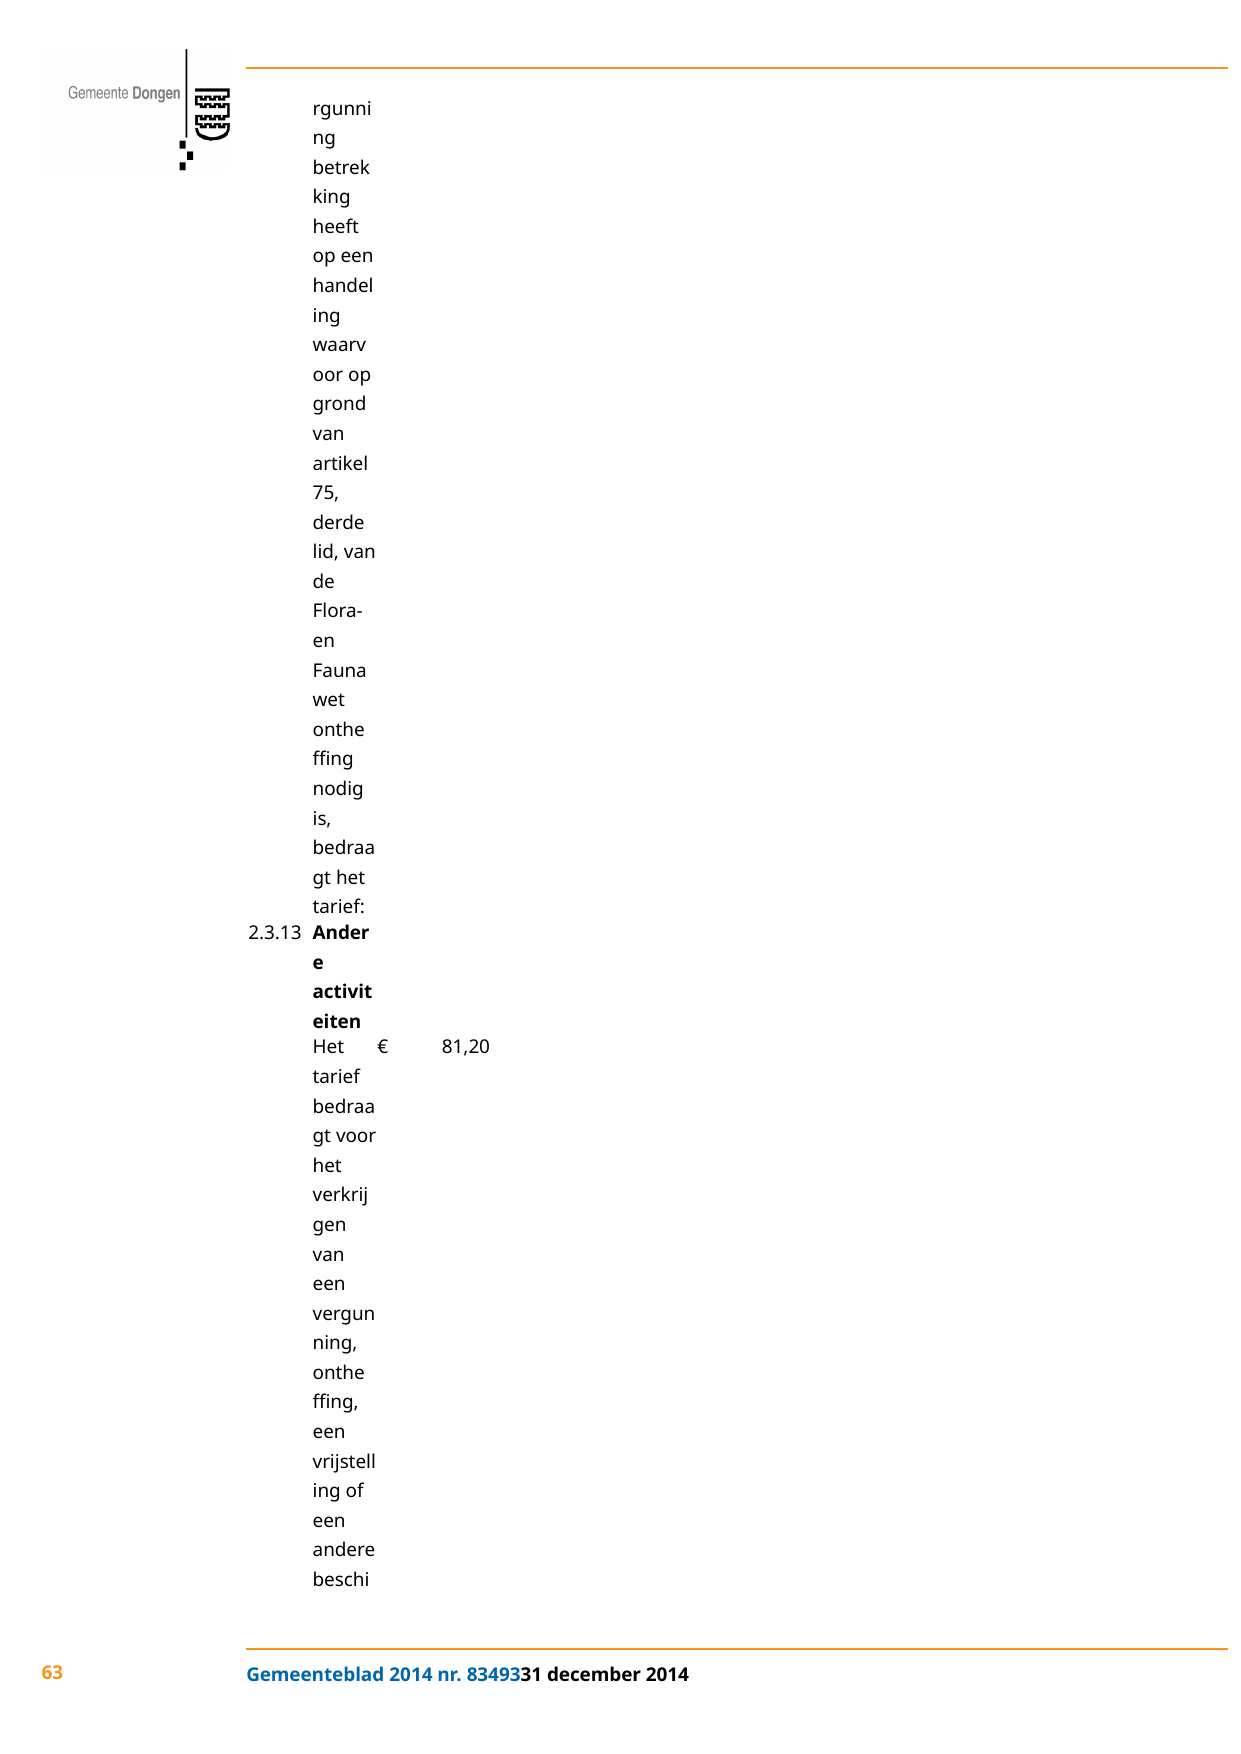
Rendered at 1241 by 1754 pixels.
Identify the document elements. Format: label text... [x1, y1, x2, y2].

table_cell [248, 95, 312, 919]
table_cell 81,20 [442, 1034, 506, 1592]
table_cell Andere activiteiten [313, 919, 377, 1034]
table_cell [377, 919, 442, 1034]
table_cell rgunning betrekking heeft op een handeling waarvoor op grond van artikel 75, derde lid, van de Flora- en Faunawet ontheffing nodig is, bedraagt het tarief: [313, 95, 377, 919]
table_cell [248, 1034, 312, 1592]
table_cell [442, 95, 506, 919]
table_cell € [377, 1034, 442, 1592]
table_cell [377, 95, 442, 919]
table_cell [442, 919, 506, 1034]
table_cell 2.3.13 [248, 919, 312, 1034]
picture [41, 47, 231, 172]
table_cell Het tarief bedraagt voor het verkrijgen van een vergunning, ontheffing, een vrijstelling of een andere beschi [313, 1034, 377, 1592]
